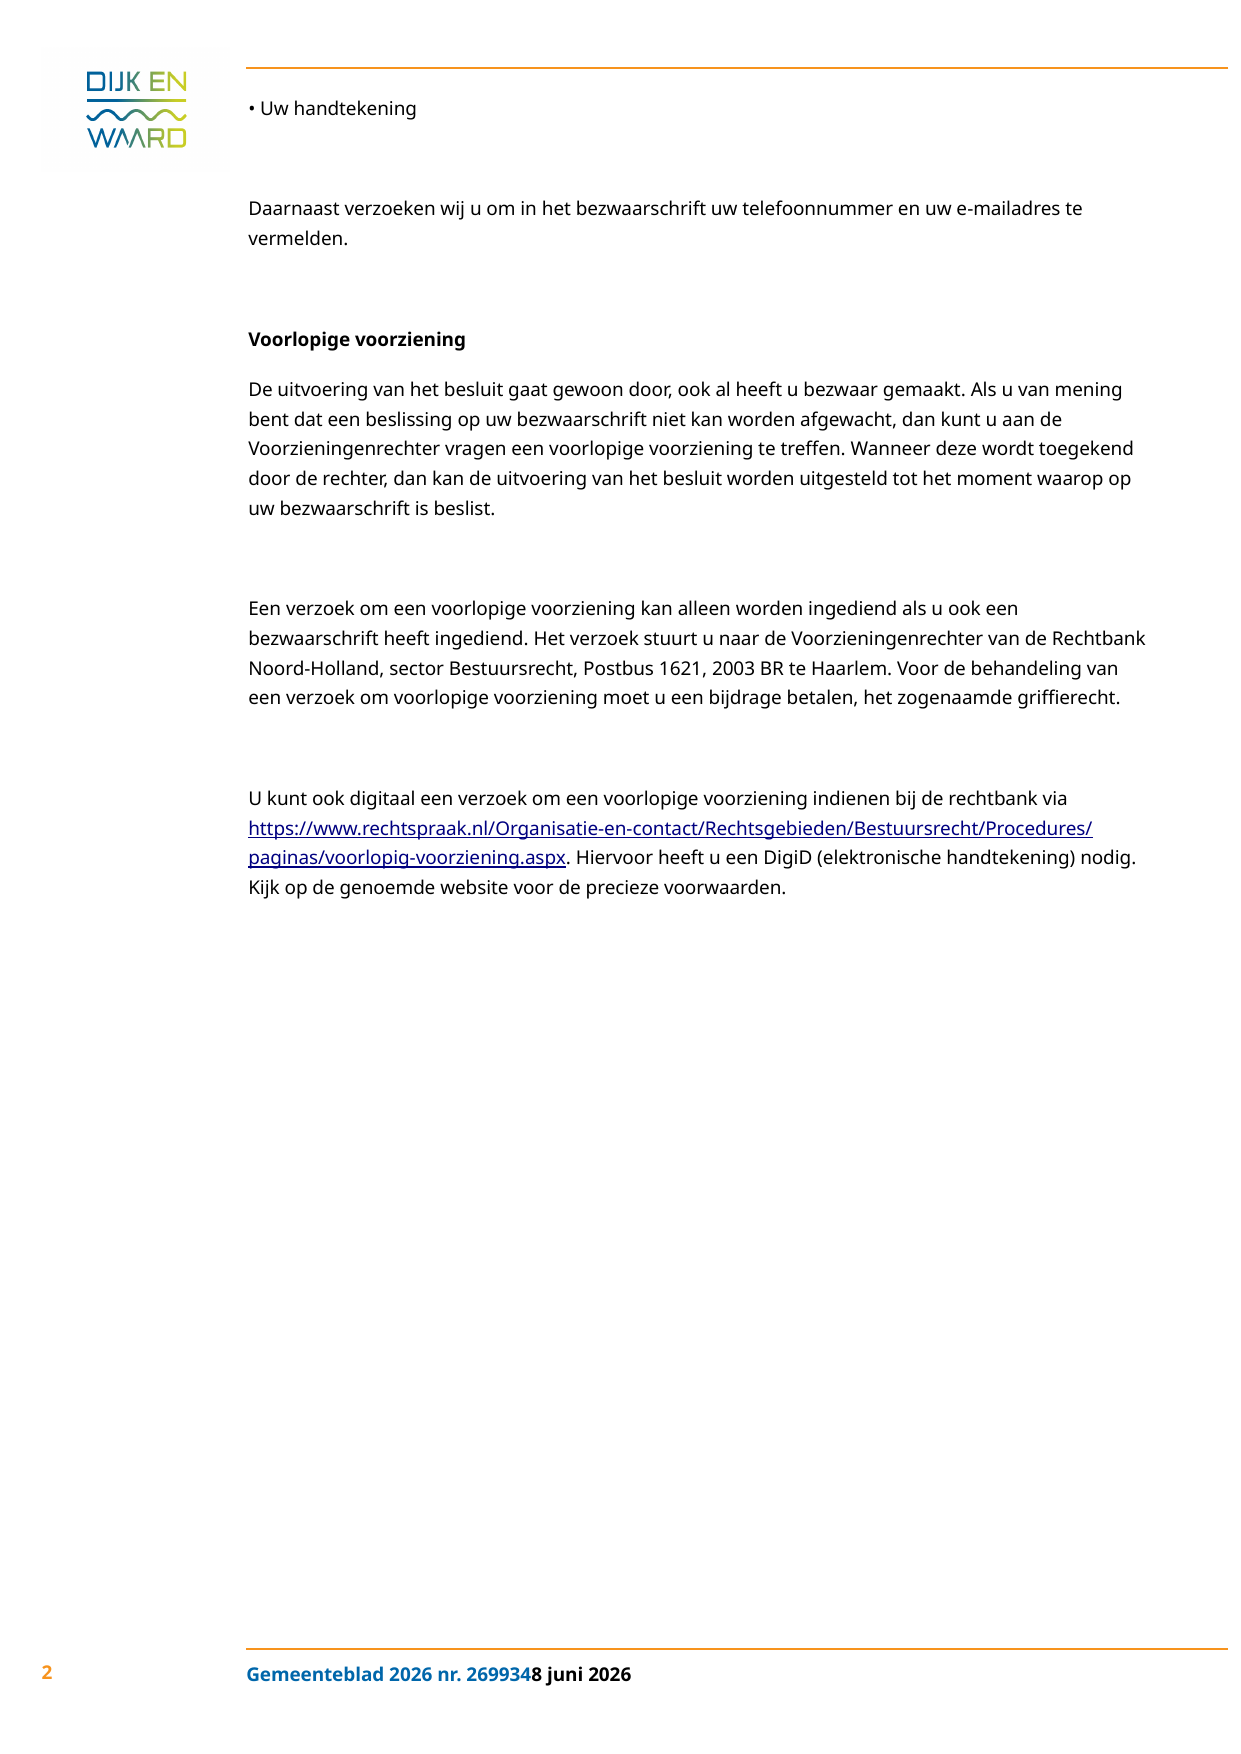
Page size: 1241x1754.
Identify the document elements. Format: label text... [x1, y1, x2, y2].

picture [41, 47, 231, 172]
text De uitvoering van het besluit gaat gewoon door, ook al heeft u bezwaar gemaakt. Als u van mening bent dat een beslissing op uw bezwaarschrift niet kan worden afgewacht, dan kunt u aan de Voorzieningenrechter vragen een voorlopige voorziening te treffen. Wanneer deze wordt toegekend door de rechter, dan kan de uitvoering van het besluit worden uitgesteld tot het moment waarop op uw bezwaarschrift is beslist. [248, 376, 1152, 521]
text • Uw handtekening [248, 95, 1152, 121]
text Voorlopige voorziening [248, 326, 1152, 352]
text Daarnaast verzoeken wij u om in het bezwaarschrift uw telefoonnummer en uw e-mailadres te vermelden. [248, 196, 1152, 251]
text U kunt ook digitaal een verzoek om een voorlopige voorziening indienen bij de rechtbank via https://www.rechtspraak.nl/Organisatie-en-contact/Rechtsgebieden/Bestuursrecht/Procedures/paginas/voorlopig-voorziening.aspx. Hiervoor heeft u een DigiD (elektronische handtekening) nodig. Kijk op de genoemde website voor de precieze voorwaarden. [248, 785, 1152, 900]
text Een verzoek om een voorlopige voorziening kan alleen worden ingediend als u ook een bezwaarschrift heeft ingediend. Het verzoek stuurt u naar de Voorzieningenrechter van de Rechtbank Noord-Holland, sector Bestuursrecht, Postbus 1621, 2003 BR te Haarlem. Voor de behandeling van een verzoek om voorlopige voorziening moet u een bijdrage betalen, het zogenaamde griffierecht. [248, 596, 1152, 710]
